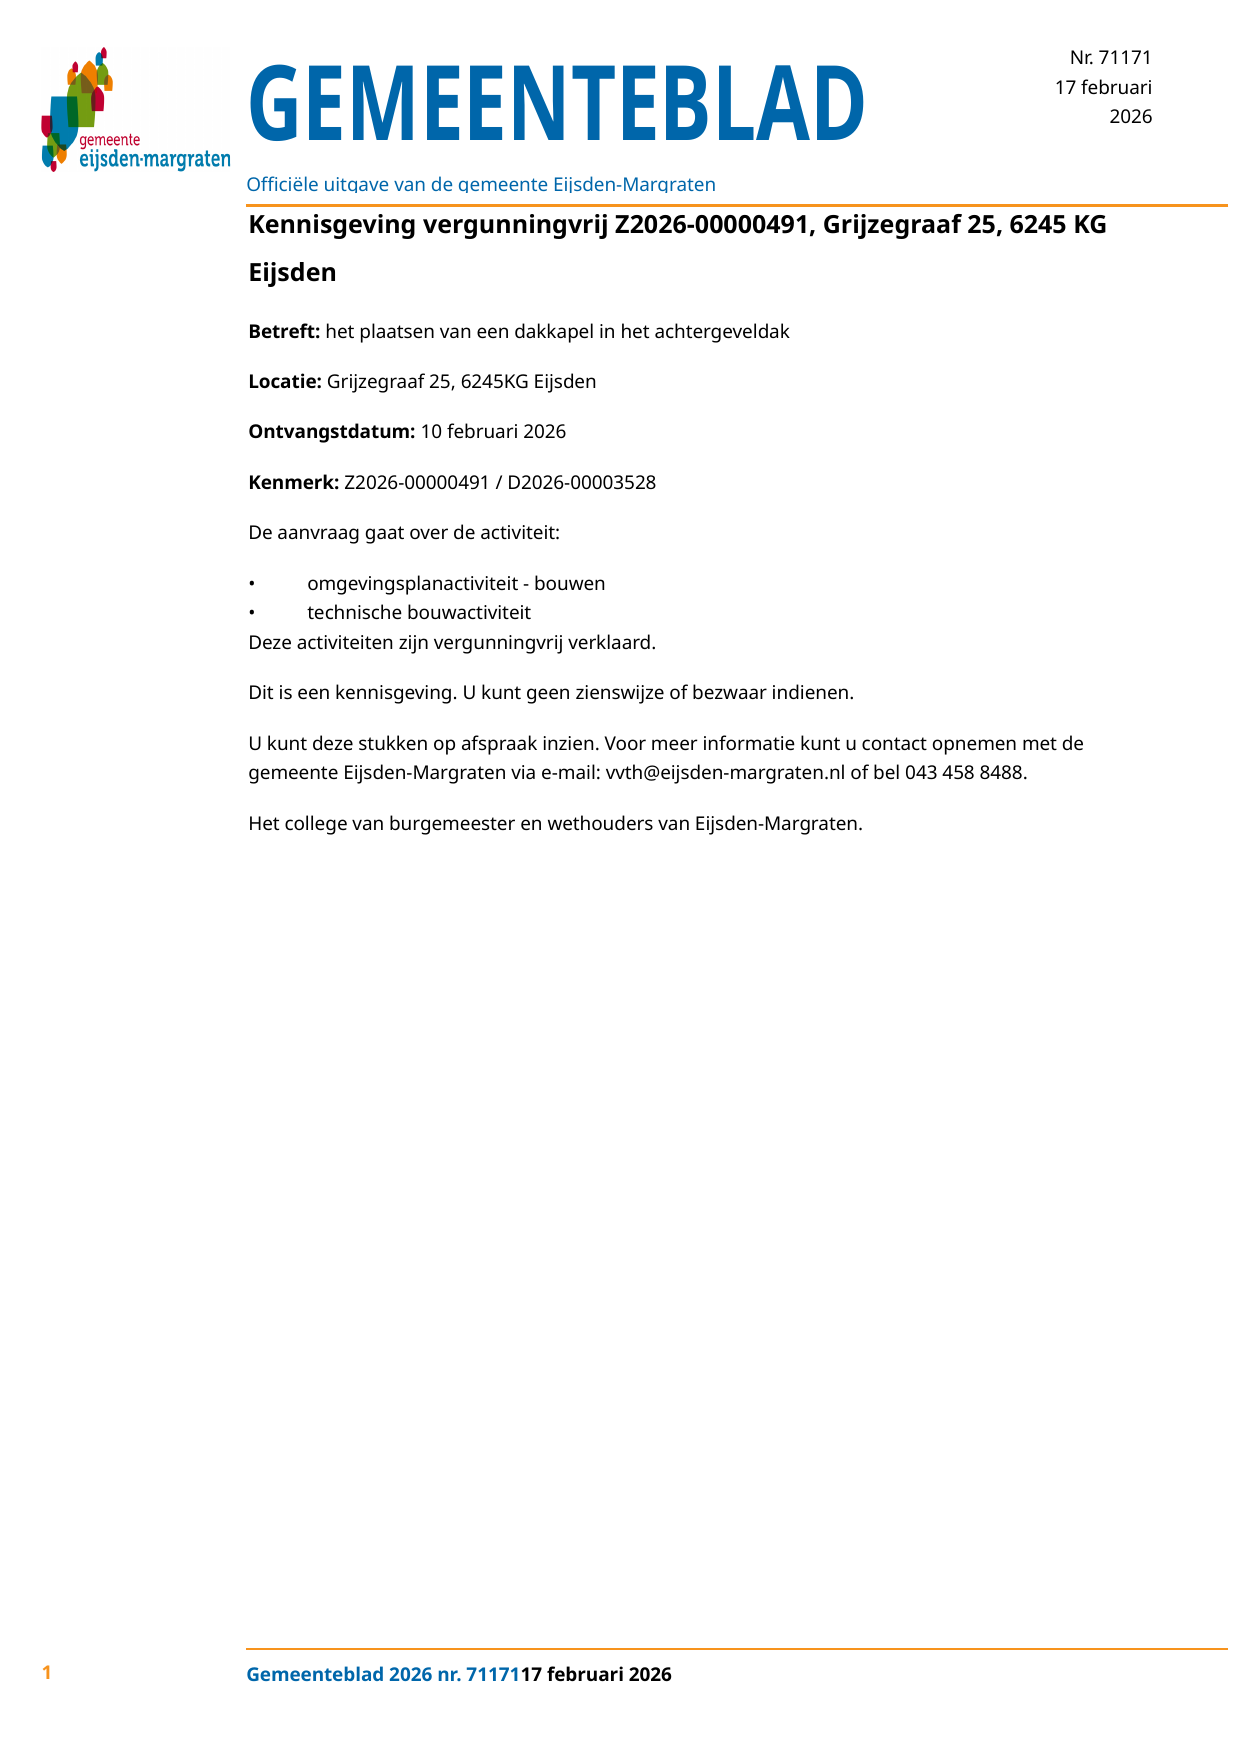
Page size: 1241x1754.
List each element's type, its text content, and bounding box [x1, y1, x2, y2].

text Dit is een kennisgeving. U kunt geen zienswijze of bezwaar indienen. [248, 679, 1152, 705]
text Deze activiteiten zijn vergunningvrij verklaard. [248, 629, 1152, 655]
list technische bouwactiviteit [248, 599, 1152, 625]
text De aanvraag gaat over de activiteit: [248, 519, 1152, 545]
text Het college van burgemeester en wethouders van Eijsden-Margraten. [248, 810, 1152, 836]
picture [41, 47, 231, 172]
text Ontvangstdatum: 10 februari 2026 [248, 419, 1152, 444]
text Locatie: Grijzegraaf 25, 6245KG Eijsden [248, 368, 1152, 394]
text Kenmerk: Z2026-00000491 / D2026-00003528 [248, 469, 1152, 495]
text Betreft: het plaatsen van een dakkapel in het achtergeveldak [248, 318, 1152, 344]
text U kunt deze stukken op afspraak inzien. Voor meer informatie kunt u contact opnemen met de gemeente Eijsden-Margraten via e-mail: vvth@eijsden-margraten.nl of bel 043 458 8488. [248, 730, 1152, 785]
list omgevingsplanactiviteit - bouwen [248, 570, 1152, 596]
text Kennisgeving vergunningvrij Z2026-00000491, Grijzegraaf 25, 6245 KG Eijsden [248, 207, 1152, 288]
